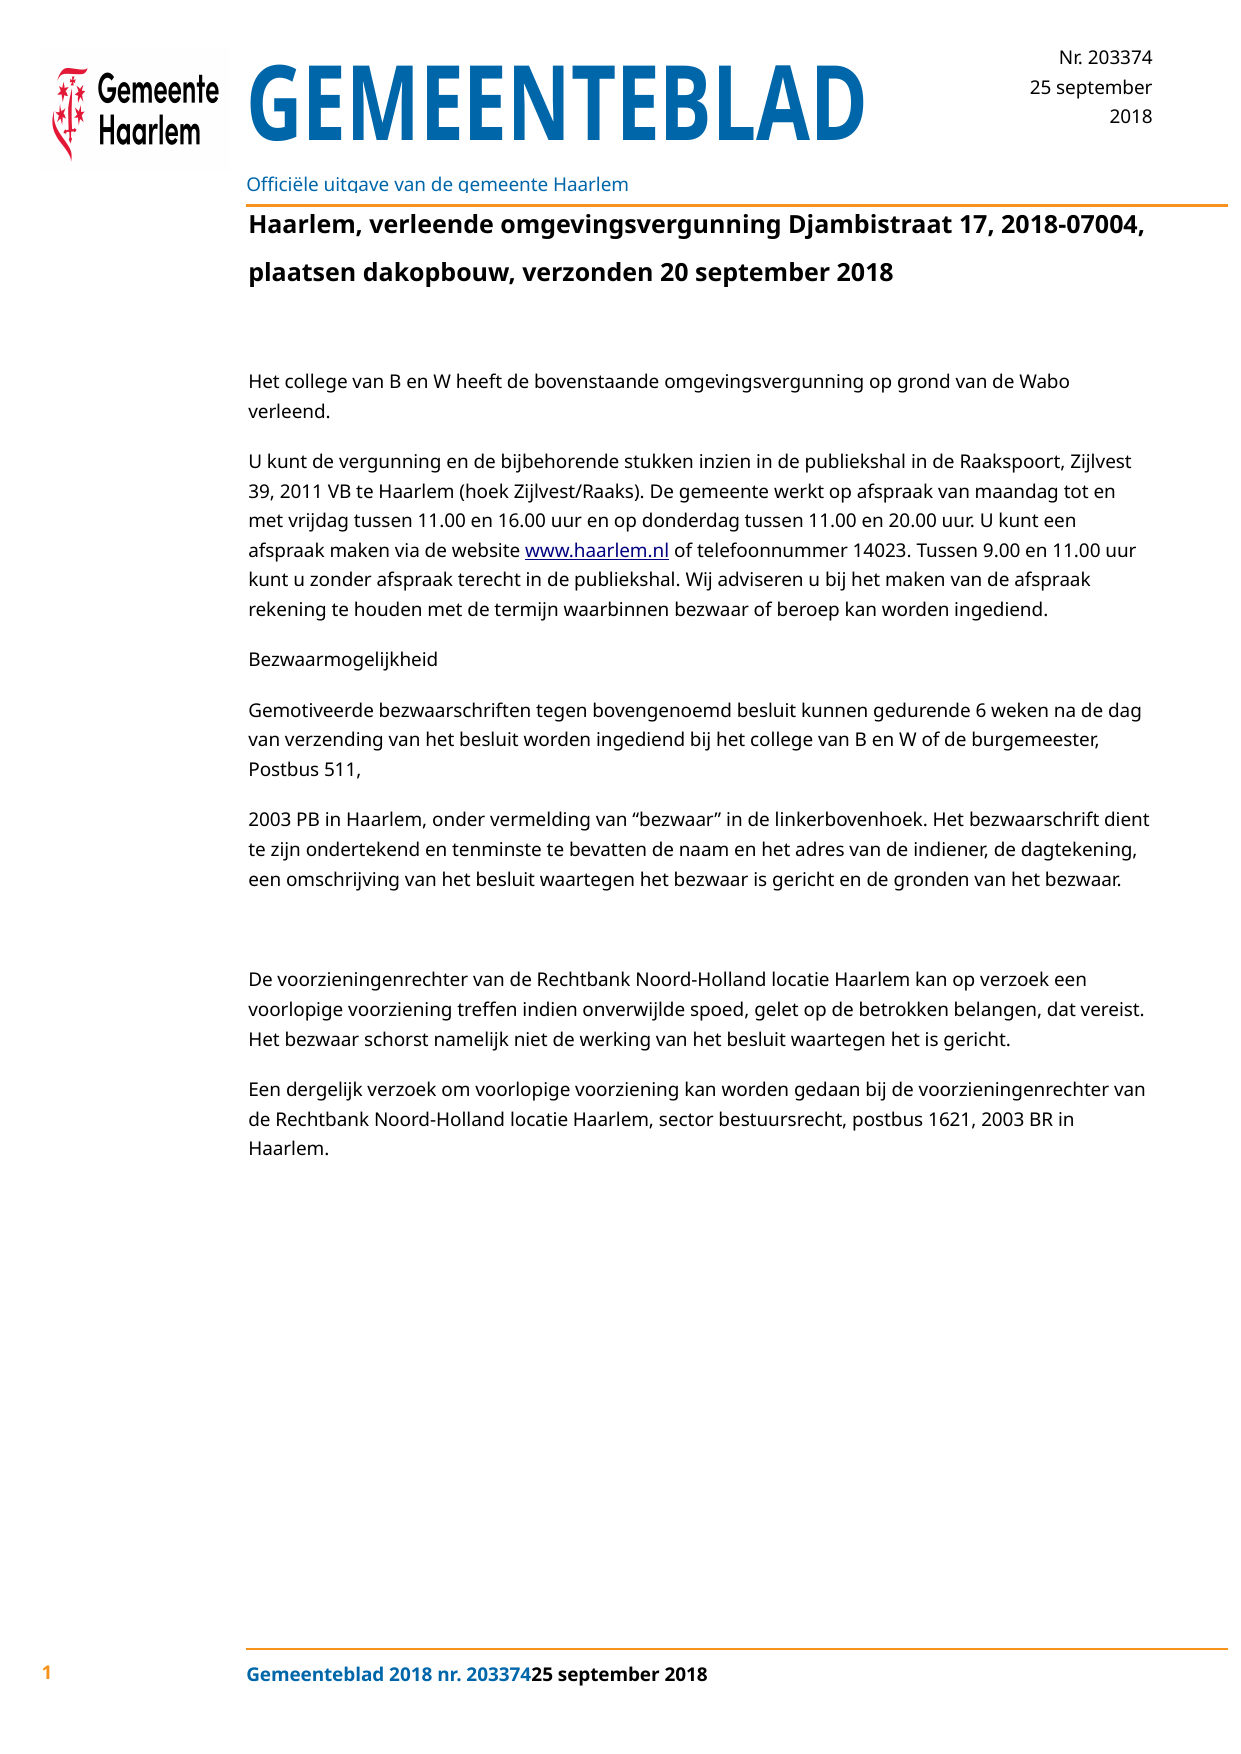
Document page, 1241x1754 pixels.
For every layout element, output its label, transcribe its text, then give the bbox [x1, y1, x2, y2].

text U kunt de vergunning en de bijbehorende stukken inzien in de publiekshal in de Raakspoort, Zijlvest 39, 2011 VB te Haarlem (hoek Zijlvest/Raaks). De gemeente werkt op afspraak van maandag tot en met vrijdag tussen 11.00 en 16.00 uur en op donderdag tussen 11.00 en 20.00 uur. U kunt een afspraak maken via de website www.haarlem.nl of telefoonnummer 14023. Tussen 9.00 en 11.00 uur kunt u zonder afspraak terecht in de publiekshal. Wij adviseren u bij het maken van de afspraak rekening te houden met de termijn waarbinnen bezwaar of beroep kan worden ingediend. [248, 448, 1152, 622]
text Het college van B en W heeft de bovenstaande omgevingsvergunning op grond van de Wabo verleend. [248, 368, 1152, 424]
text 2003 PB in Haarlem, onder vermelding van “bezwaar” in de linkerbovenhoek. Het bezwaarschrift dient te zijn ondertekend en tenminste te bevatten de naam en het adres van de indiener, de dagtekening, een omschrijving van het besluit waartegen het bezwaar is gericht en de gronden van het bezwaar. [248, 807, 1152, 892]
text Bezwaarmogelijkheid [248, 647, 1152, 672]
picture [41, 47, 231, 172]
text Gemotiveerde bezwaarschriften tegen bovengenoemd besluit kunnen gedurende 6 weken na de dag van verzending van het besluit worden ingediend bij het college van B en W of de burgemeester, Postbus 511, [248, 697, 1152, 782]
text De voorzieningenrechter van de Rechtbank Noord-Holland locatie Haarlem kan op verzoek een voorlopige voorziening treffen indien onverwijlde spoed, gelet op de betrokken belangen, dat vereist. Het bezwaar schorst namelijk niet de werking van het besluit waartegen het is gericht. [248, 967, 1152, 1052]
text Een dergelijk verzoek om voorlopige voorziening kan worden gedaan bij de voorzieningenrechter van de Rechtbank Noord-Holland locatie Haarlem, sector bestuursrecht, postbus 1621, 2003 BR in Haarlem. [248, 1076, 1152, 1161]
text Haarlem, verleende omgevingsvergunning Djambistraat 17, 2018-07004, plaatsen dakopbouw, verzonden 20 september 2018 [248, 207, 1152, 288]
